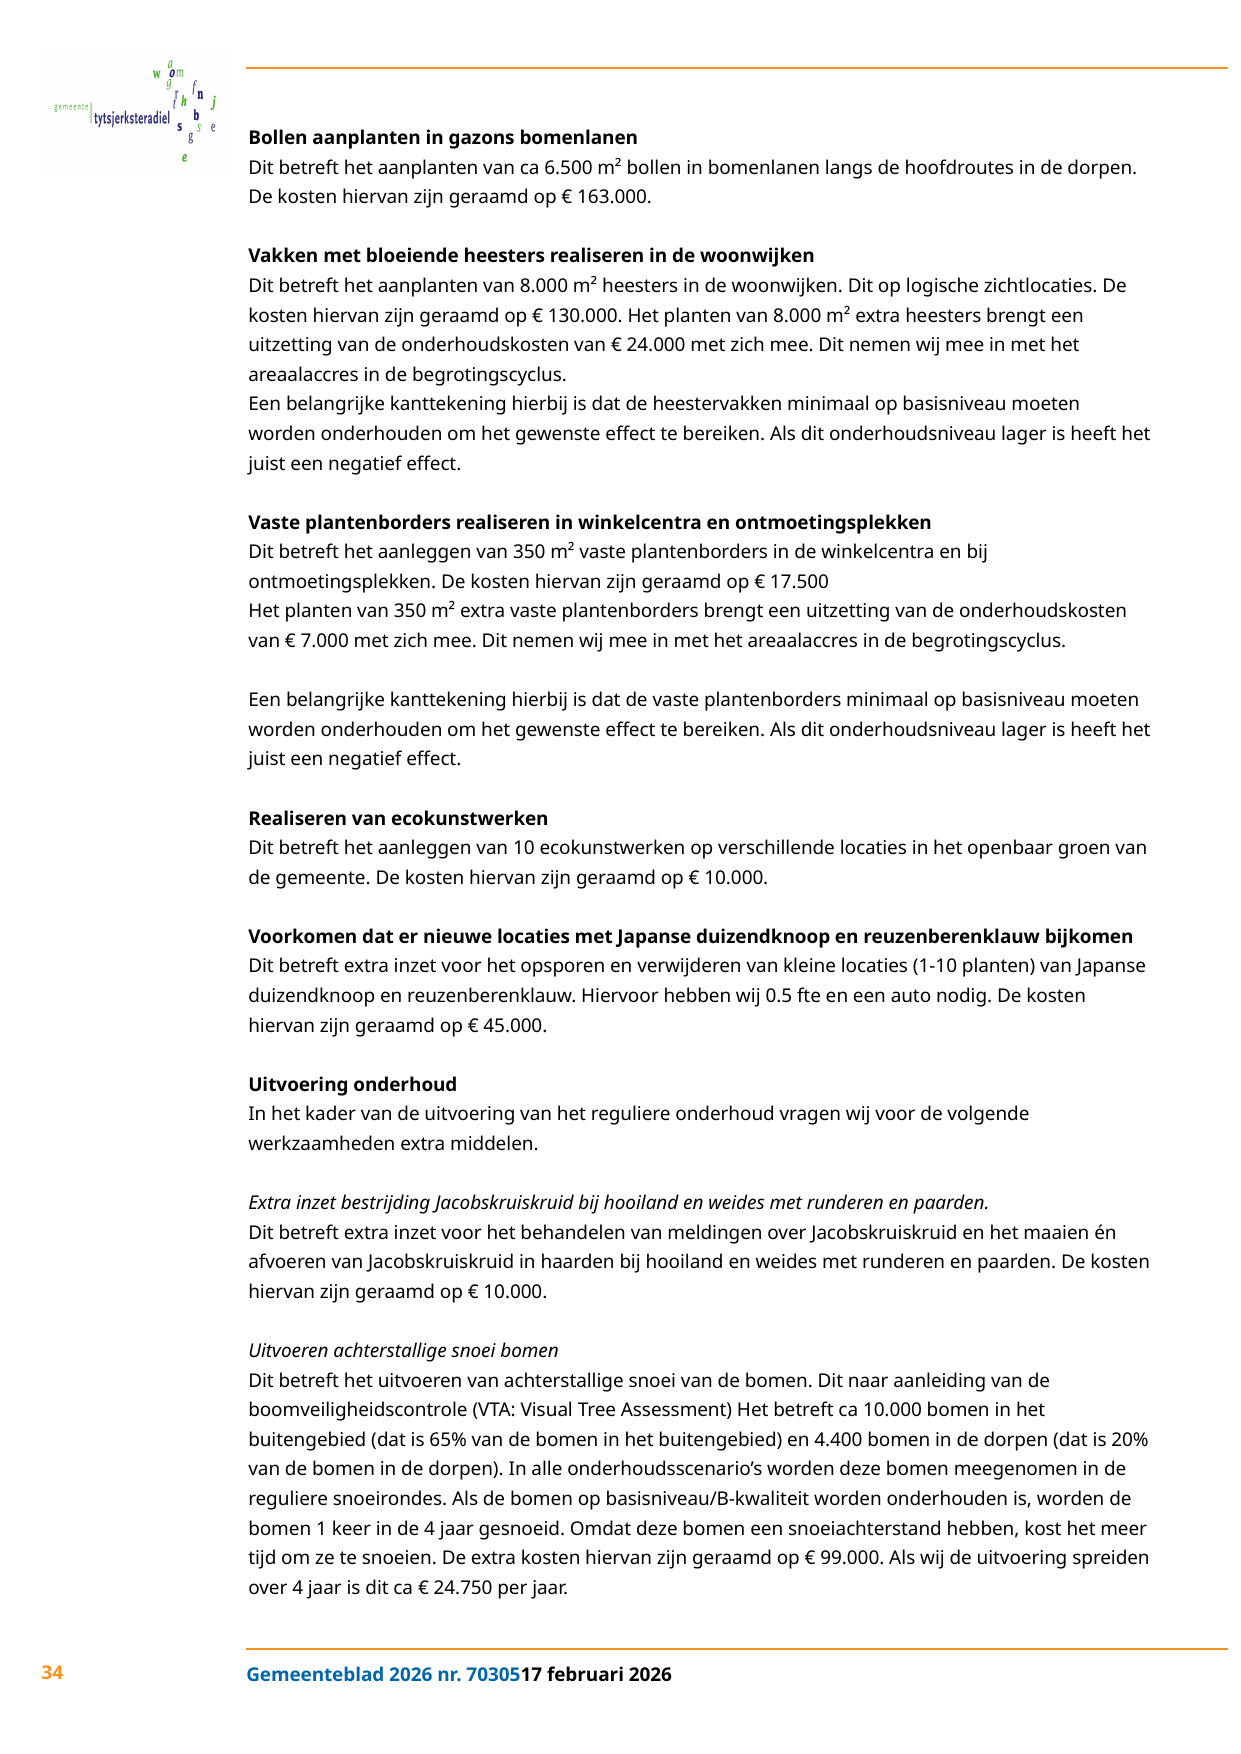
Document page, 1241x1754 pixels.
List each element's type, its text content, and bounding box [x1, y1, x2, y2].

text Bollen aanplanten in gazons bomenlanen [248, 124, 1152, 150]
text Uitvoering onderhoud [248, 1071, 1152, 1097]
text Dit betreft het aanleggen van 350 m² vaste plantenborders in de winkelcentra en bij ontmoetingsplekken. De kosten hiervan zijn geraamd op € 17.500 [248, 538, 1152, 594]
text In het kader van de uitvoering van het reguliere onderhoud vragen wij voor de volgende werkzaamheden extra middelen. [248, 1101, 1152, 1156]
text Dit betreft het aanplanten van 8.000 m² heesters in de woonwijken. Dit op logische zichtlocaties. De kosten hiervan zijn geraamd op € 130.000. Het planten van 8.000 m² extra heesters brengt een uitzetting van de onderhoudskosten van € 24.000 met zich mee. Dit nemen wij mee in met het areaalaccres in de begrotingscyclus. [248, 272, 1152, 387]
text Dit betreft extra inzet voor het opsporen en verwijderen van kleine locaties (1-10 planten) van Japanse duizendknoop en reuzenberenklauw. Hiervoor hebben wij 0.5 fte en een auto nodig. De kosten hiervan zijn geraamd op € 45.000. [248, 953, 1152, 1038]
text Uitvoeren achterstallige snoei bomen [248, 1337, 1152, 1363]
text Extra inzet bestrijding Jacobskruiskruid bij hooiland en weides met runderen en paarden. [248, 1189, 1152, 1215]
text Voorkomen dat er nieuwe locaties met Japanse duizendknoop en reuzenberenklauw bijkomen [248, 923, 1152, 949]
text Vaste plantenborders realiseren in winkelcentra en ontmoetingsplekken [248, 509, 1152, 535]
text Realiseren van ecokunstwerken [248, 805, 1152, 831]
text Vakken met bloeiende heesters realiseren in de woonwijken [248, 243, 1152, 268]
text Dit betreft het uitvoeren van achterstallige snoei van de bomen. Dit naar aanleiding van de boomveiligheidscontrole (VTA: Visual Tree Assessment) Het betreft ca 10.000 bomen in het buitengebied (dat is 65% van de bomen in het buitengebied) en 4.400 bomen in de dorpen (dat is 20% van de bomen in de dorpen). In alle onderhoudsscenario’s worden deze bomen meegenomen in de reguliere snoeirondes. Als de bomen op basisniveau/B-kwaliteit worden onderhouden is, worden de bomen 1 keer in de 4 jaar gesnoeid. Omdat deze bomen een snoeiachterstand hebben, kost het meer tijd om ze te snoeien. De extra kosten hiervan zijn geraamd op € 99.000. Als wij de uitvoering spreiden over 4 jaar is dit ca € 24.750 per jaar. [248, 1367, 1152, 1600]
text Dit betreft extra inzet voor het behandelen van meldingen over Jacobskruiskruid en het maaien én afvoeren van Jacobskruiskruid in haarden bij hooiland en weides met runderen en paarden. De kosten hiervan zijn geraamd op € 10.000. [248, 1219, 1152, 1304]
text Het planten van 350 m² extra vaste plantenborders brengt een uitzetting van de onderhoudskosten van € 7.000 met zich mee. Dit nemen wij mee in met het areaalaccres in de begrotingscyclus. [248, 598, 1152, 653]
picture [41, 47, 231, 172]
text Dit betreft het aanplanten van ca 6.500 m² bollen in bomenlanen langs de hoofdroutes in de dorpen. De kosten hiervan zijn geraamd op € 163.000. [248, 154, 1152, 209]
text Een belangrijke kanttekening hierbij is dat de heestervakken minimaal op basisniveau moeten worden onderhouden om het gewenste effect te bereiken. Als dit onderhoudsniveau lager is heeft het juist een negatief effect. [248, 391, 1152, 476]
text Een belangrijke kanttekening hierbij is dat de vaste plantenborders minimaal op basisniveau moeten worden onderhouden om het gewenste effect te bereiken. Als dit onderhoudsniveau lager is heeft het juist een negatief effect. [248, 686, 1152, 771]
text Dit betreft het aanleggen van 10 ecokunstwerken op verschillende locaties in het openbaar groen van de gemeente. De kosten hiervan zijn geraamd op € 10.000. [248, 834, 1152, 890]
